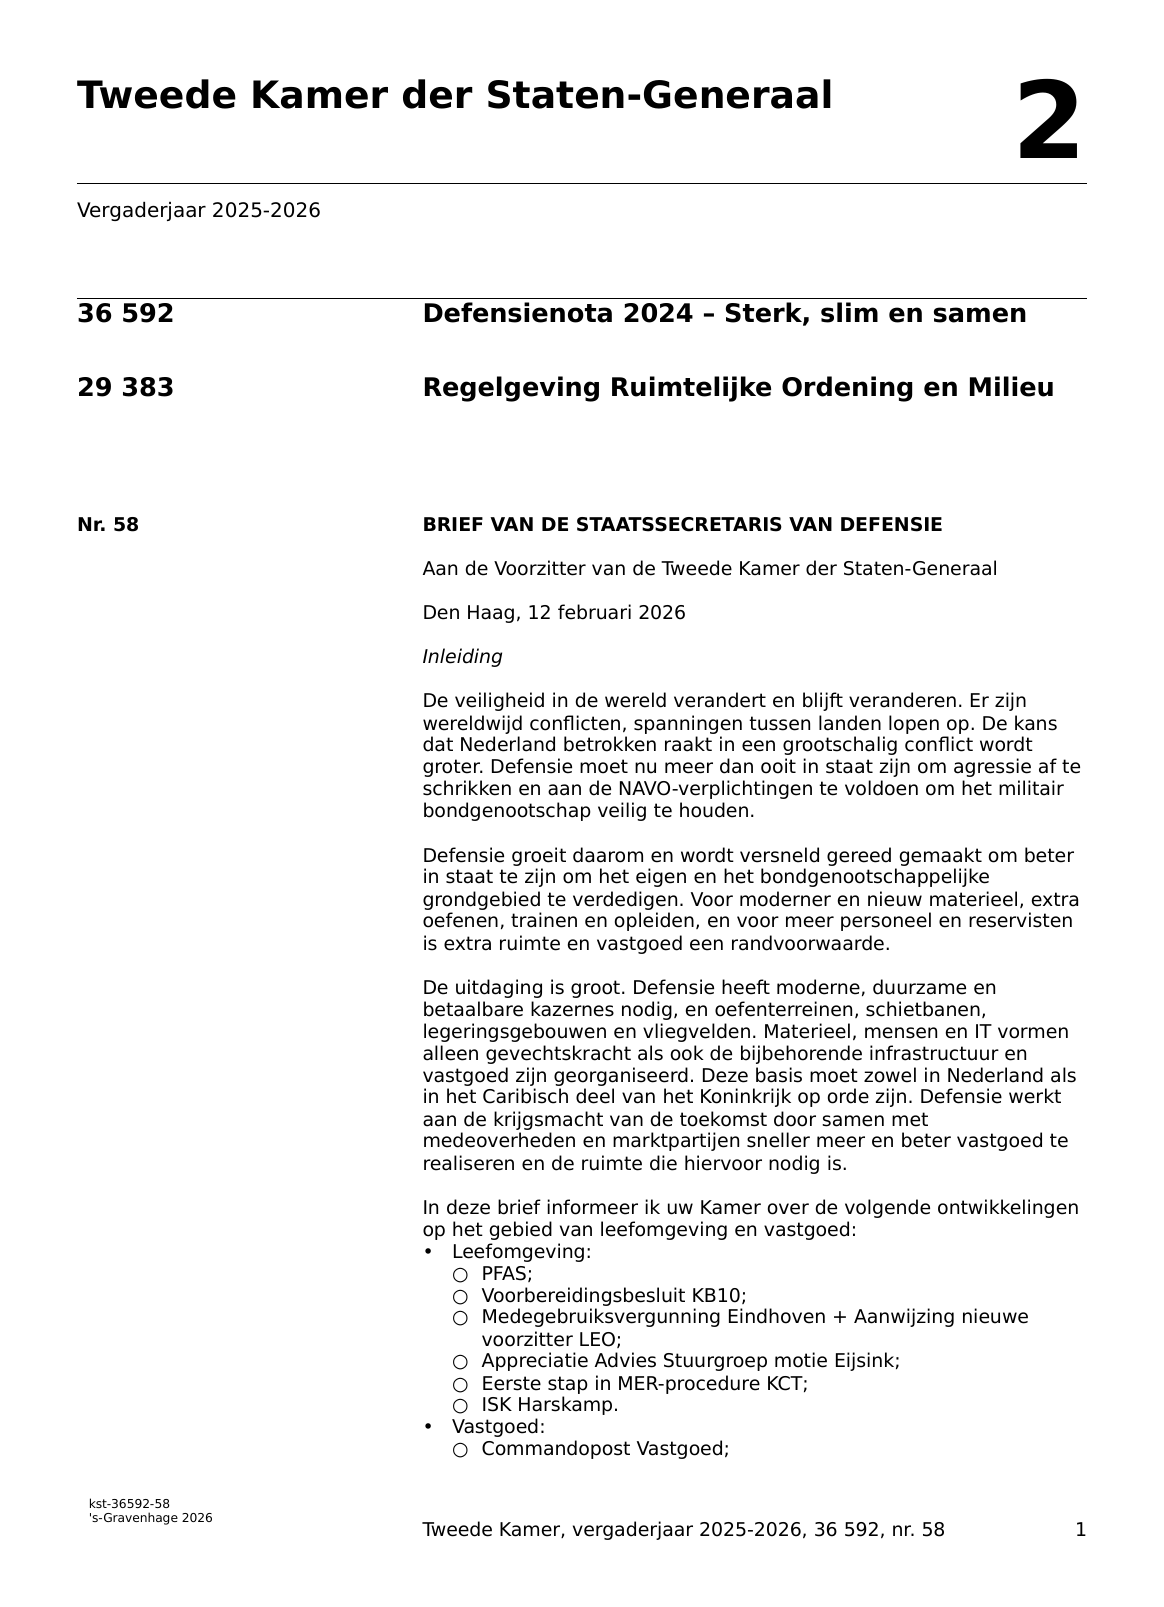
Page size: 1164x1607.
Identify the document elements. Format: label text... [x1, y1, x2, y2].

text Den Haag, 12 februari 2026 [422, 602, 1087, 624]
text ○ ISK Harskamp. [452, 1394, 1087, 1416]
text ○ Eerste stap in MER-procedure KCT; [452, 1372, 1087, 1394]
text De veiligheid in de wereld verandert en blijft veranderen. Er zijn wereldwijd conflicten, spanningen tussen landen lopen op. De kans dat Nederland betrokken raakt in een grootschalig conflict wordt groter. Defensie moet nu meer dan ooit in staat zijn om agressie af te schrikken en aan de NAVO-verplichtingen te voldoen om het militair bondgenootschap veilig te houden. [422, 690, 1087, 822]
text In deze brief informeer ik uw Kamer over de volgende ontwikkelingen op het gebied van leefomgeving en vastgoed: [422, 1197, 1087, 1241]
text Defensie groeit daarom en wordt versneld gereed gemaakt om beter in staat te zijn om het eigen en het bondgenootschappelijke grondgebied te verdedigen. Voor moderner en nieuw materieel, extra oefenen, trainen en opleiden, en voor meer personeel en reservisten is extra ruimte en vastgoed een randvoorwaarde. [422, 844, 1087, 954]
text ○ Voorbereidingsbesluit KB10; [452, 1284, 1087, 1306]
subtitle 36 592 Defensienota 2024 – Sterk, slim en samen [77, 299, 1087, 329]
subtitle Inleiding [422, 646, 1087, 668]
text De uitdaging is groot. Defensie heeft moderne, duurzame en betaalbare kazernes nodig, en oefenterreinen, schietbanen, legeringsgebouwen en vliegvelden. Materieel, mensen en IT vormen alleen gevechtskracht als ook de bijbehorende infrastructuur en vastgoed zijn georganiseerd. Deze basis moet zowel in Nederland als in het Caribisch deel van het Koninkrijk op orde zijn. Defensie werkt aan de krijgsmacht van de toekomst door samen met medeoverheden en marktpartijen sneller meer en beter vastgoed te realiseren en de ruimte die hiervoor nodig is. [422, 977, 1087, 1174]
text kst-36592-58 [88, 1497, 323, 1511]
text ○ Commandopost Vastgoed; [452, 1438, 1087, 1460]
text • Leefomgeving: [422, 1241, 1087, 1262]
text ○ PFAS; [452, 1262, 1087, 1284]
subtitle Nr. 58 BRIEF VAN DE STAATSSECRETARIS VAN DEFENSIE [77, 514, 1087, 536]
text ○ Medegebruiksvergunning Eindhoven + Aanwijzing nieuwe voorzitter LEO; [452, 1306, 1087, 1350]
text ○ Appreciatie Advies Stuurgroep motie Eijsink; [452, 1350, 1087, 1372]
text Aan de Voorzitter van de Tweede Kamer der Staten-Generaal [422, 558, 1087, 580]
table_cell Vergaderjaar 2025-2026 [77, 184, 1087, 298]
table_header 2 [886, 59, 1087, 183]
text • Vastgoed: [422, 1416, 1087, 1438]
subtitle 29 383 Regelgeving Ruimtelijke Ordening en Milieu [77, 373, 1087, 403]
table_header Tweede Kamer der Staten-Generaal [77, 59, 886, 183]
text 's-Gravenhage 2026 [88, 1511, 323, 1525]
